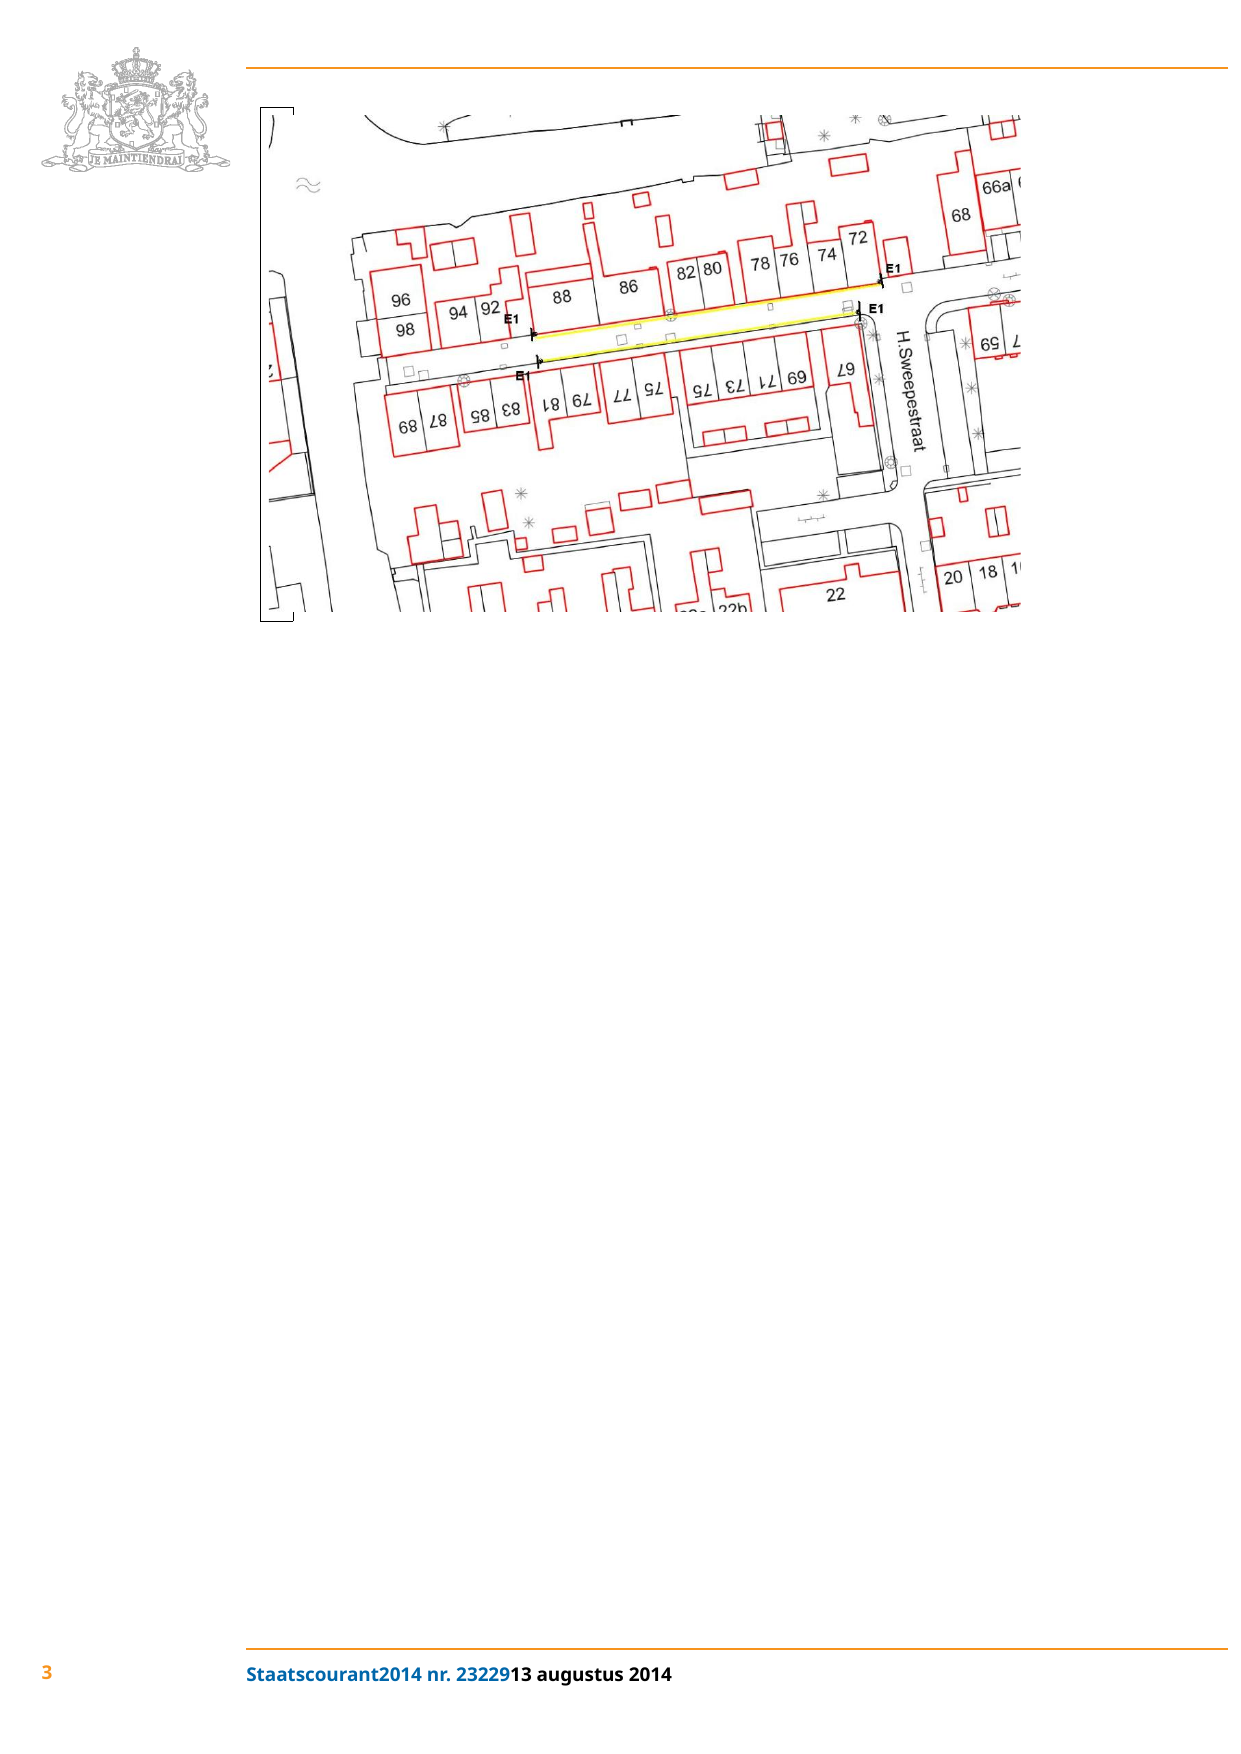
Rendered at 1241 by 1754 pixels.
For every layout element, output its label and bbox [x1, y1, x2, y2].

picture [268, 115, 1021, 612]
picture [41, 47, 231, 172]
